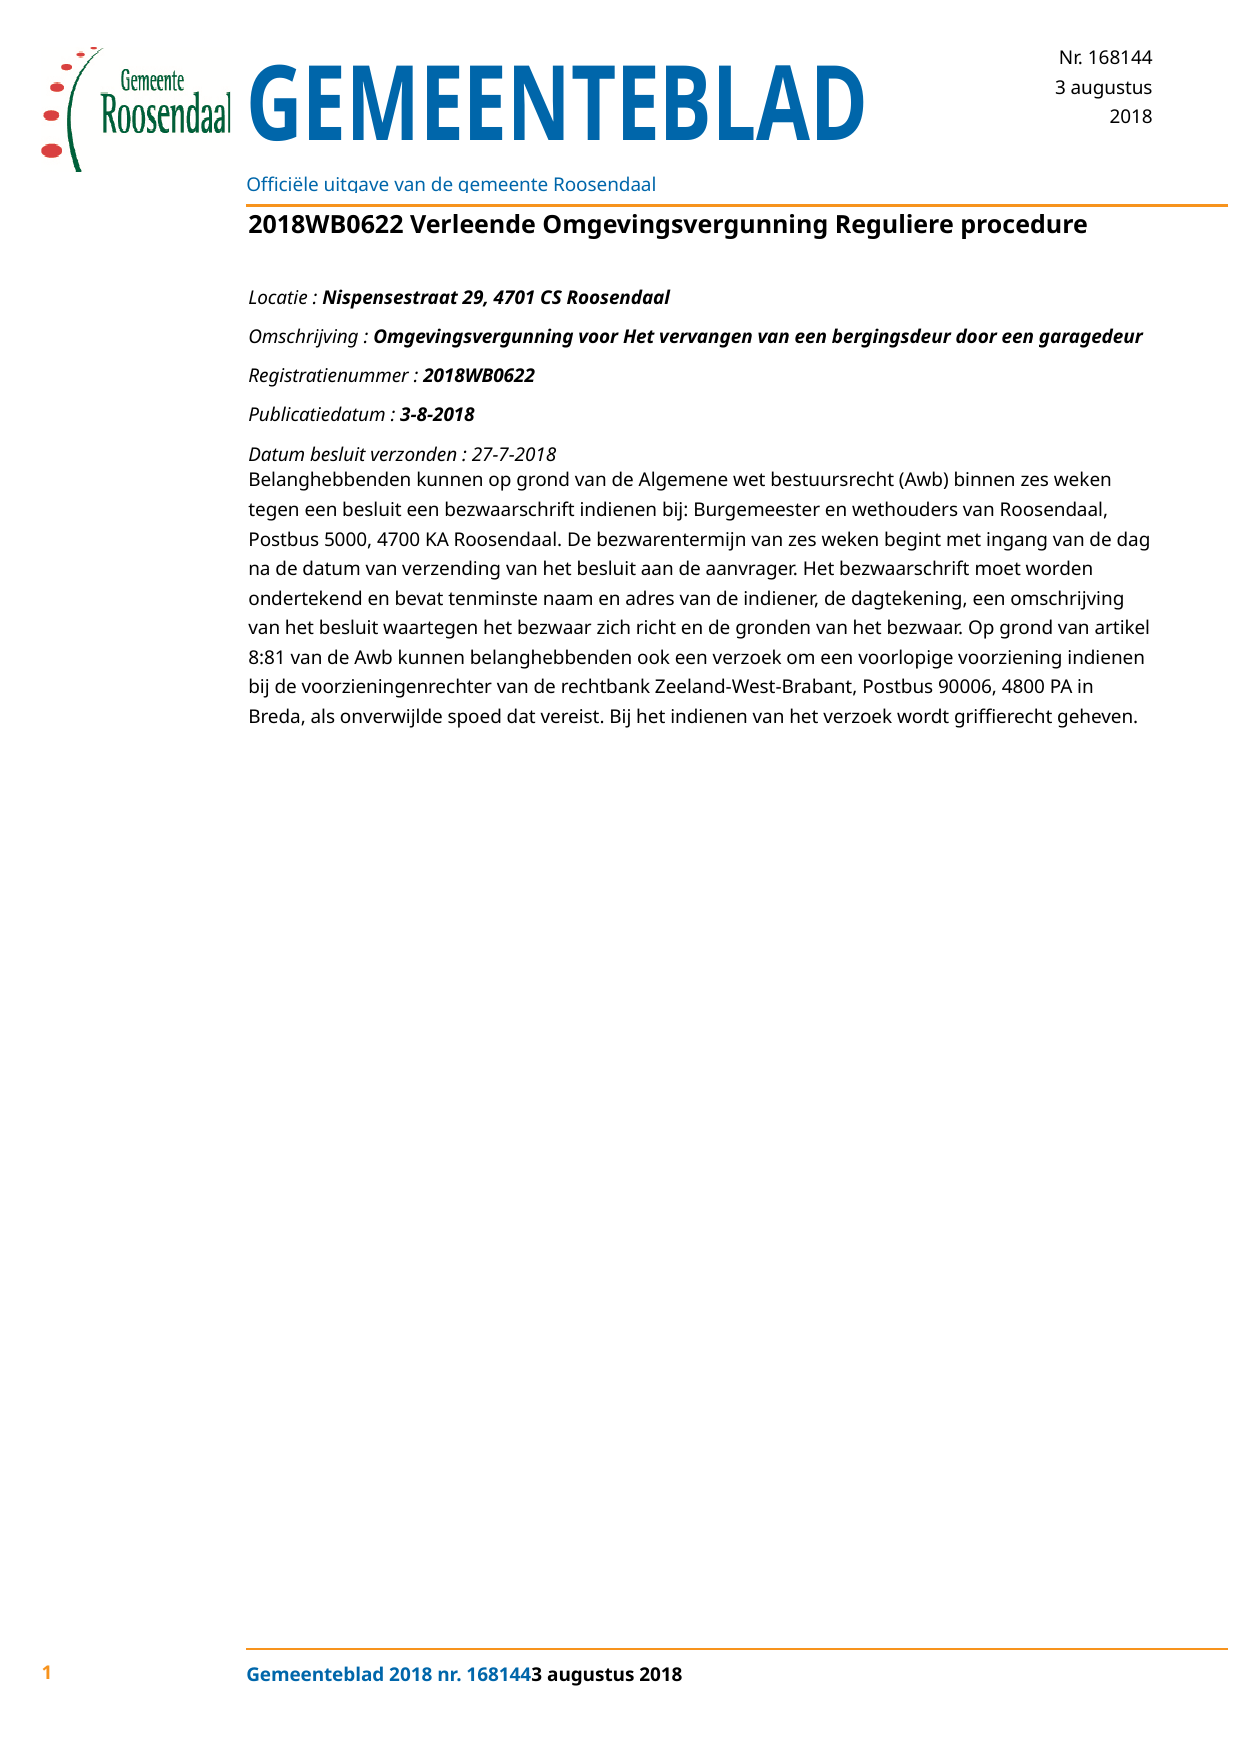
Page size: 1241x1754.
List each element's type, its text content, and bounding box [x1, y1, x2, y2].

text Datum besluit verzonden : 27-7-2018 [248, 441, 1152, 467]
text Locatie : Nispensestraat 29, 4701 CS Roosendaal [248, 284, 1152, 309]
picture [41, 47, 231, 172]
text Omschrijving : Omgevingsvergunning voor Het vervangen van een bergingsdeur door een garagedeur [248, 323, 1152, 349]
text Publicatiedatum : 3-8-2018 [248, 402, 1152, 427]
text Registratienummer : 2018WB0622 [248, 362, 1152, 388]
text Belanghebbenden kunnen op grond van de Algemene wet bestuursrecht (Awb) binnen zes weken tegen een besluit een bezwaarschrift indienen bij: Burgemeester en wethouders van Roosendaal, Postbus 5000, 4700 KA Roosendaal. De bezwarentermijn van zes weken begint met ingang van de dag na de datum van verzending van het besluit aan de aanvrager. Het bezwaarschrift moet worden ondertekend en bevat tenminste naam en adres van de indiener, de dagtekening, een omschrijving van het besluit waartegen het bezwaar zich richt en de gronden van het bezwaar. Op grond van artikel 8:81 van de Awb kunnen belanghebbenden ook een verzoek om een voorlopige voorziening indienen bij de voorzieningenrechter van de rechtbank Zeeland-West-Brabant, Postbus 90006, 4800 PA in Breda, als onverwijlde spoed dat vereist. Bij het indienen van het verzoek wordt griffierecht geheven. [248, 467, 1152, 729]
text 2018WB0622 Verleende Omgevingsvergunning Reguliere procedure [248, 207, 1152, 241]
